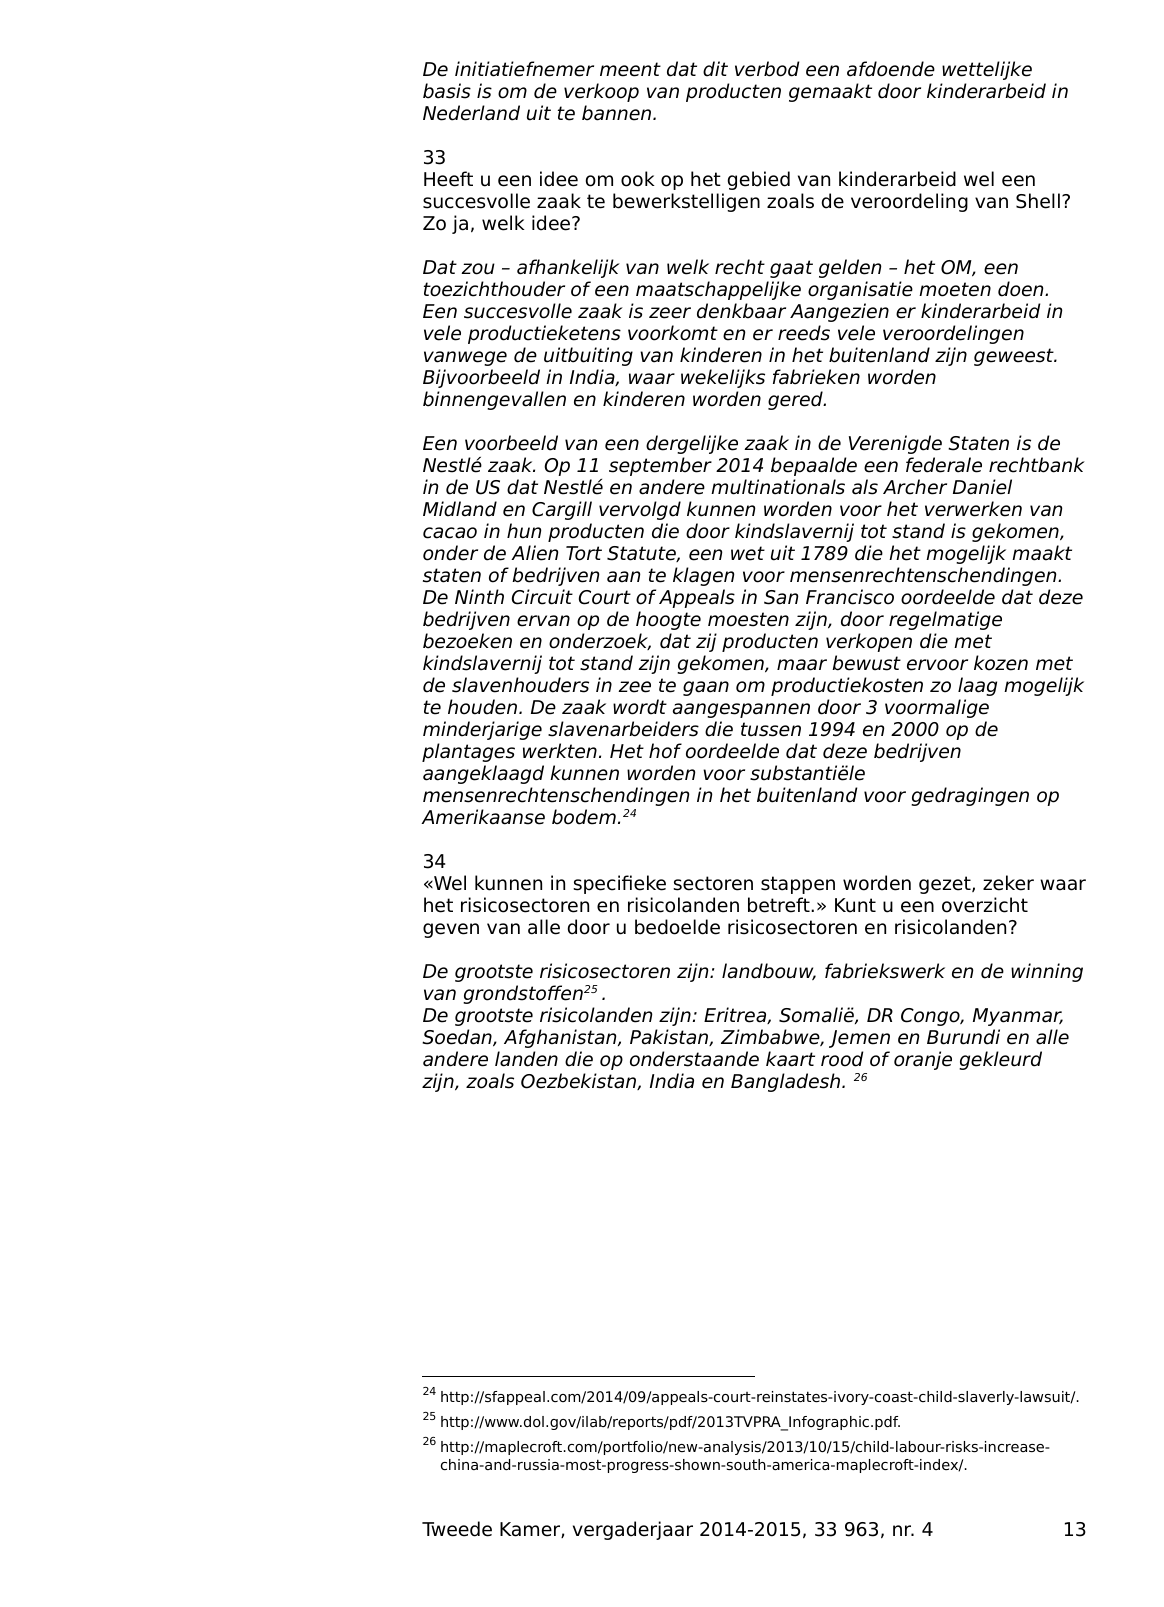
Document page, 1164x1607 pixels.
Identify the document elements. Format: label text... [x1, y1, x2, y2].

text http://www.dol.gov/ilab/reports/pdf/2013TVPRA_Infographic.pdf. [422, 1410, 1087, 1432]
text «Wel kunnen in specifieke sectoren stappen worden gezet, zeker waar het risicosectoren en risicolanden betreft.» Kunt u een overzicht geven van alle door u bedoelde risicosectoren en risicolanden? [422, 873, 1087, 939]
text De initiatiefnemer meent dat dit verbod een afdoende wettelijke basis is om de verkoop van producten gemaakt door kinderarbeid in Nederland uit te bannen. [422, 59, 1087, 125]
text Heeft u een idee om ook op het gebied van kinderarbeid wel een succesvolle zaak te bewerkstelligen zoals de veroordeling van Shell? Zo ja, welk idee? [422, 169, 1087, 235]
text 34 [422, 851, 1087, 873]
text 33 [422, 147, 1087, 169]
text De grootste risicosectoren zijn: landbouw, fabriekswerk en de winning van grondstoffen. [422, 961, 1087, 1005]
text Dat zou – afhankelijk van welk recht gaat gelden – het OM, een toezichthouder of een maatschappelijke organisatie moeten doen. Een succesvolle zaak is zeer denkbaar Aangezien er kinderarbeid in vele productieketens voorkomt en er reeds vele veroordelingen vanwege de uitbuiting van kinderen in het buitenland zijn geweest. Bijvoorbeeld in India, waar wekelijks fabrieken worden binnengevallen en kinderen worden gered. [422, 257, 1087, 411]
text De grootste risicolanden zijn: Eritrea, Somalië, DR Congo, Myanmar, Soedan, Afghanistan, Pakistan, Zimbabwe, Jemen en Burundi en alle andere landen die op onderstaande kaart rood of oranje gekleurd zijn, zoals Oezbekistan, India en Bangladesh. [422, 1005, 1087, 1093]
text http://sfappeal.com/2014/09/appeals-court-reinstates-ivory-coast-child-slaverly-lawsuit/. [422, 1385, 1087, 1407]
text Een voorbeeld van een dergelijke zaak in de Verenigde Staten is de Nestlé zaak. Op 11 september 2014 bepaalde een federale rechtbank in de US dat Nestlé en andere multinationals als Archer Daniel Midland en Cargill vervolgd kunnen worden voor het verwerken van cacao in hun producten die door kindslavernij tot stand is gekomen, onder de Alien Tort Statute, een wet uit 1789 die het mogelijk maakt staten of bedrijven aan te klagen voor mensenrechtenschendingen. De Ninth Circuit Court of Appeals in San Francisco oordeelde dat deze bedrijven ervan op de hoogte moesten zijn, door regelmatige bezoeken en onderzoek, dat zij producten verkopen die met kindslavernij tot stand zijn gekomen, maar bewust ervoor kozen met de slavenhouders in zee te gaan om productiekosten zo laag mogelijk te houden. De zaak wordt aangespannen door 3 voormalige minderjarige slavenarbeiders die tussen 1994 en 2000 op de plantages werkten. Het hof oordeelde dat deze bedrijven aangeklaagd kunnen worden voor substantiële mensenrechtenschendingen in het buitenland voor gedragingen op Amerikaanse bodem. [422, 433, 1087, 829]
text http://maplecroft.com/portfolio/new-analysis/2013/10/15/child-labour-risks-increase-china-and-russia-most-progress-shown-south-america-maplecroft-index/. [422, 1435, 1087, 1474]
